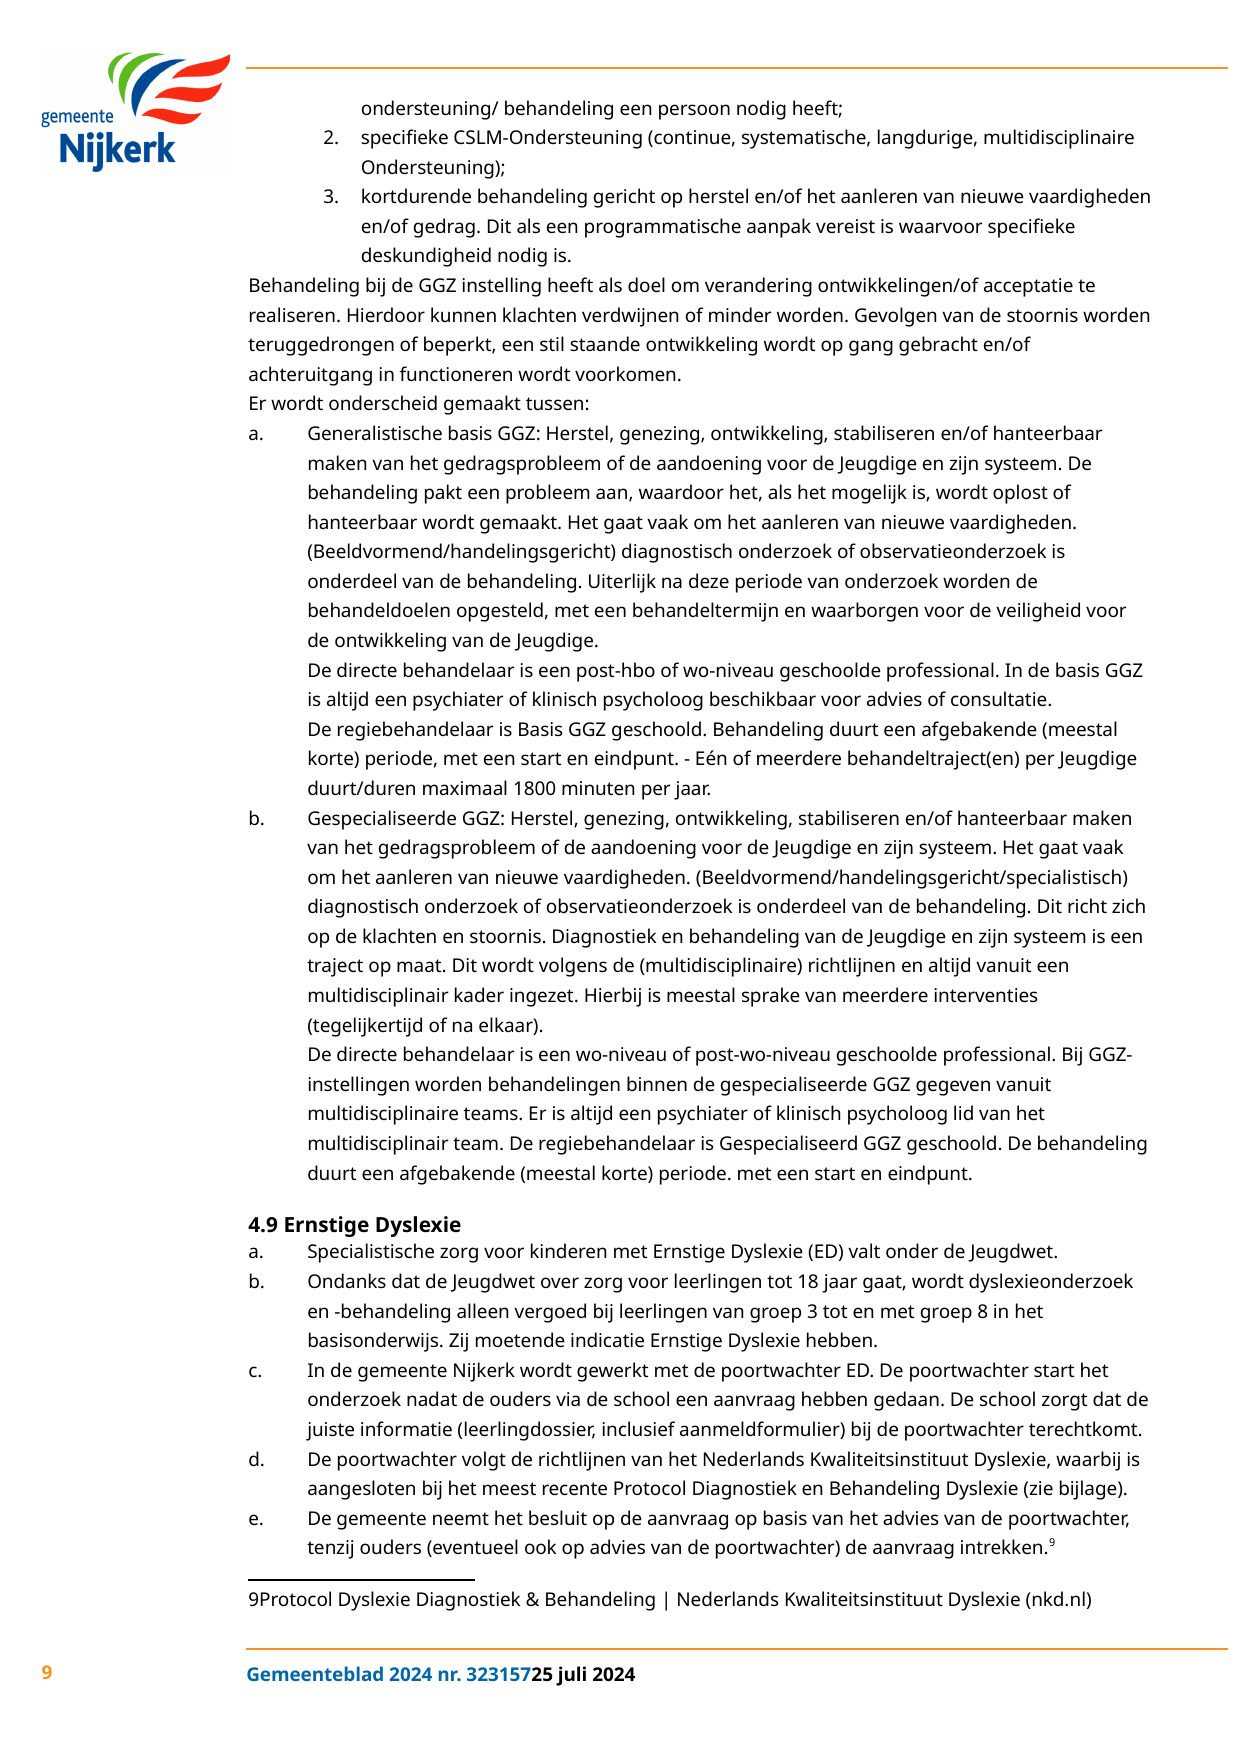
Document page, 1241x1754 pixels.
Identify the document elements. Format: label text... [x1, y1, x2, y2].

list Ondanks dat de Jeugdwet over zorg voor leerlingen tot 18 jaar gaat, wordt dyslexieonderzoek en -behandeling alleen vergoed bij leerlingen van groep 3 tot en met groep 8 in het basisonderwijs. Zij moetende indicatie Ernstige Dyslexie hebben. [248, 1268, 1152, 1353]
picture [41, 47, 231, 172]
list Specialistische zorg voor kinderen met Ernstige Dyslexie (ED) valt onder de Jeugdwet. [248, 1239, 1152, 1264]
list De gemeente neemt het besluit op de aanvraag op basis van het advies van de poortwachter, tenzij ouders (eventueel ook op advies van de poortwachter) de aanvraag intrekken. [248, 1505, 1152, 1560]
list ondersteuning/ behandeling een persoon nodig heeft; [323, 95, 1152, 121]
text Er wordt onderscheid gemaakt tussen: [248, 391, 1152, 416]
list De poortwachter volgt de richtlijnen van het Nederlands Kwaliteitsinstituut Dyslexie, waarbij is aangesloten bij het meest recente Protocol Diagnostiek en Behandeling Dyslexie (zie bijlage). [248, 1446, 1152, 1501]
list kortdurende behandeling gericht op herstel en/of het aanleren van nieuwe vaardigheden en/of gedrag. Dit als een programmatische aanpak vereist is waarvoor specifieke deskundigheid nodig is. [323, 183, 1152, 268]
list De directe behandelaar is een wo-niveau of post-wo-niveau geschoolde professional. Bij GGZ-instellingen worden behandelingen binnen de gespecialiseerde GGZ gegeven vanuit multidisciplinaire teams. Er is altijd een psychiater of klinisch psycholoog lid van het multidisciplinair team. De regiebehandelaar is Gespecialiseerd GGZ geschoold. De behandeling duurt een afgebakende (meestal korte) periode. met een start en eindpunt. [248, 1041, 1152, 1186]
list Generalistische basis GGZ: Herstel, genezing, ontwikkeling, stabiliseren en/of hanteerbaar maken van het gedragsprobleem of de aandoening voor de Jeugdige en zijn systeem. De behandeling pakt een probleem aan, waardoor het, als het mogelijk is, wordt oplost of hanteerbaar wordt gemaakt. Het gaat vaak om het aanleren van nieuwe vaardigheden. (Beeldvormend/handelingsgericht) diagnostisch onderzoek of observatieonderzoek is onderdeel van de behandeling. Uiterlijk na deze periode van onderzoek worden de behandeldoelen opgesteld, met een behandeltermijn en waarborgen voor de veiligheid voor de ontwikkeling van de Jeugdige. [248, 420, 1152, 653]
list Protocol Dyslexie Diagnostiek & Behandeling | Nederlands Kwaliteitsinstituut Dyslexie (nkd.nl) [248, 1586, 1152, 1612]
list In de gemeente Nijkerk wordt gewerkt met de poortwachter ED. De poortwachter start het onderzoek nadat de ouders via de school een aanvraag hebben gedaan. De school zorgt dat de juiste informatie (leerlingdossier, inclusief aanmeldformulier) bij de poortwachter terechtkomt. [248, 1357, 1152, 1442]
list specifieke CSLM-Ondersteuning (continue, systematische, langdurige, multidisciplinaire Ondersteuning); [323, 124, 1152, 180]
text 4.9 Ernstige Dyslexie [248, 1210, 1152, 1239]
list De directe behandelaar is een post-hbo of wo-niveau geschoolde professional. In de basis GGZ is altijd een psychiater of klinisch psycholoog beschikbaar voor advies of consultatie. [248, 657, 1152, 712]
text Behandeling bij de GGZ instelling heeft als doel om verandering ontwikkelingen/of acceptatie te realiseren. Hierdoor kunnen klachten verdwijnen of minder worden. Gevolgen van de stoornis worden teruggedrongen of beperkt, een stil staande ontwikkeling wordt op gang gebracht en/of achteruitgang in functioneren wordt voorkomen. [248, 272, 1152, 387]
list Gespecialiseerde GGZ: Herstel, genezing, ontwikkeling, stabiliseren en/of hanteerbaar maken van het gedragsprobleem of de aandoening voor de Jeugdige en zijn systeem. Het gaat vaak om het aanleren van nieuwe vaardigheden. (Beeldvormend/handelingsgericht/specialistisch) diagnostisch onderzoek of observatieonderzoek is onderdeel van de behandeling. Dit richt zich op de klachten en stoornis. Diagnostiek en behandeling van de Jeugdige en zijn systeem is een traject op maat. Dit wordt volgens de (multidisciplinaire) richtlijnen en altijd vanuit een multidisciplinair kader ingezet. Hierbij is meestal sprake van meerdere interventies (tegelijkertijd of na elkaar). [248, 805, 1152, 1038]
list De regiebehandelaar is Basis GGZ geschoold. Behandeling duurt een afgebakende (meestal korte) periode, met een start en eindpunt. - Eén of meerdere behandeltraject(en) per Jeugdige duurt/duren maximaal 1800 minuten per jaar. [248, 716, 1152, 801]
